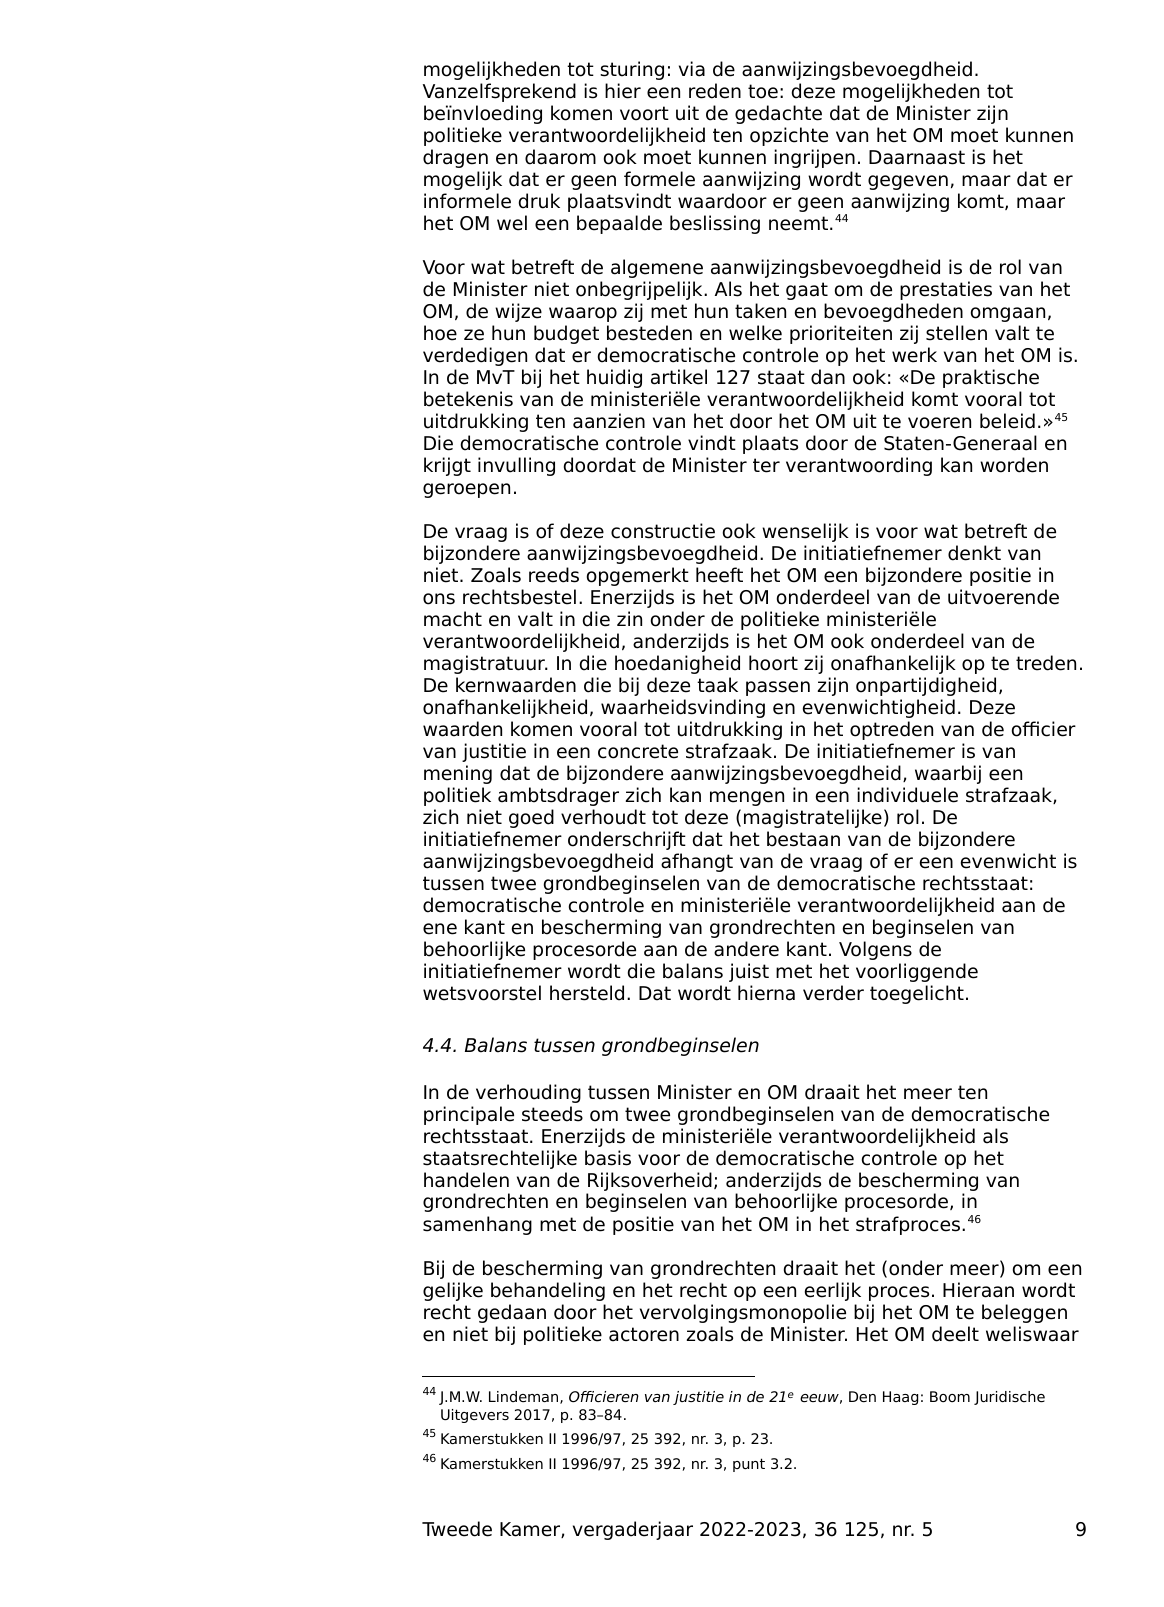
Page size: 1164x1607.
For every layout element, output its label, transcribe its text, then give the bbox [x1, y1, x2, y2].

text mogelijkheden tot sturing: via de aanwijzingsbevoegdheid. Vanzelfsprekend is hier een reden toe: deze mogelijkheden tot beïnvloeding komen voort uit de gedachte dat de Minister zijn politieke verantwoordelijkheid ten opzichte van het OM moet kunnen dragen en daarom ook moet kunnen ingrijpen. Daarnaast is het mogelijk dat er geen formele aanwijzing wordt gegeven, maar dat er informele druk plaatsvindt waardoor er geen aanwijzing komt, maar het OM wel een bepaalde beslissing neemt. [422, 59, 1087, 235]
text J.M.W. Lindeman, Officieren van justitie in de 21e eeuw, Den Haag: Boom Juridische Uitgevers 2017, p. 83–84. [422, 1385, 1087, 1424]
subtitle 4.4. Balans tussen grondbeginselen [422, 1034, 1087, 1057]
text De vraag is of deze constructie ook wenselijk is voor wat betreft de bijzondere aanwijzingsbevoegdheid. De initiatiefnemer denkt van niet. Zoals reeds opgemerkt heeft het OM een bijzondere positie in ons rechtsbestel. Enerzijds is het OM onderdeel van de uitvoerende macht en valt in die zin onder de politieke ministeriële verantwoordelijkheid, anderzijds is het OM ook onderdeel van de magistratuur. In die hoedanigheid hoort zij onafhankelijk op te treden. De kernwaarden die bij deze taak passen zijn onpartijdigheid, onafhankelijkheid, waarheidsvinding en evenwichtigheid. Deze waarden komen vooral tot uitdrukking in het optreden van de officier van justitie in een concrete strafzaak. De initiatiefnemer is van mening dat de bijzondere aanwijzingsbevoegdheid, waarbij een politiek ambtsdrager zich kan mengen in een individuele strafzaak, zich niet goed verhoudt tot deze (magistratelijke) rol. De initiatiefnemer onderschrijft dat het bestaan van de bijzondere aanwijzingsbevoegdheid afhangt van de vraag of er een evenwicht is tussen twee grondbeginselen van de democratische rechtsstaat: democratische controle en ministeriële verantwoordelijkheid aan de ene kant en bescherming van grondrechten en beginselen van behoorlijke procesorde aan de andere kant. Volgens de initiatiefnemer wordt die balans juist met het voorliggende wetsvoorstel hersteld. Dat wordt hierna verder toegelicht. [422, 521, 1087, 1004]
text Voor wat betreft de algemene aanwijzingsbevoegdheid is de rol van de Minister niet onbegrijpelijk. Als het gaat om de prestaties van het OM, de wijze waarop zij met hun taken en bevoegdheden omgaan, hoe ze hun budget besteden en welke prioriteiten zij stellen valt te verdedigen dat er democratische controle op het werk van het OM is. In de MvT bij het huidig artikel 127 staat dan ook: «De praktische betekenis van de ministeriële verantwoordelijkheid komt vooral tot uitdrukking ten aanzien van het door het OM uit te voeren beleid.» Die democratische controle vindt plaats door de Staten-Generaal en krijgt invulling doordat de Minister ter verantwoording kan worden geroepen. [422, 257, 1087, 499]
text Kamerstukken II 1996/97, 25 392, nr. 3, p. 23. [422, 1427, 1087, 1449]
text In de verhouding tussen Minister en OM draait het meer ten principale steeds om twee grondbeginselen van de democratische rechtsstaat. Enerzijds de ministeriële verantwoordelijkheid als staatsrechtelijke basis voor de democratische controle op het handelen van de Rijksoverheid; anderzijds de bescherming van grondrechten en beginselen van behoorlijke procesorde, in samenhang met de positie van het OM in het strafproces. [422, 1082, 1087, 1235]
text Bij de bescherming van grondrechten draait het (onder meer) om een gelijke behandeling en het recht op een eerlijk proces. Hieraan wordt recht gedaan door het vervolgingsmonopolie bij het OM te beleggen en niet bij politieke actoren zoals de Minister. Het OM deelt weliswaar [422, 1258, 1087, 1346]
text Kamerstukken II 1996/97, 25 392, nr. 3, punt 3.2. [422, 1452, 1087, 1474]
